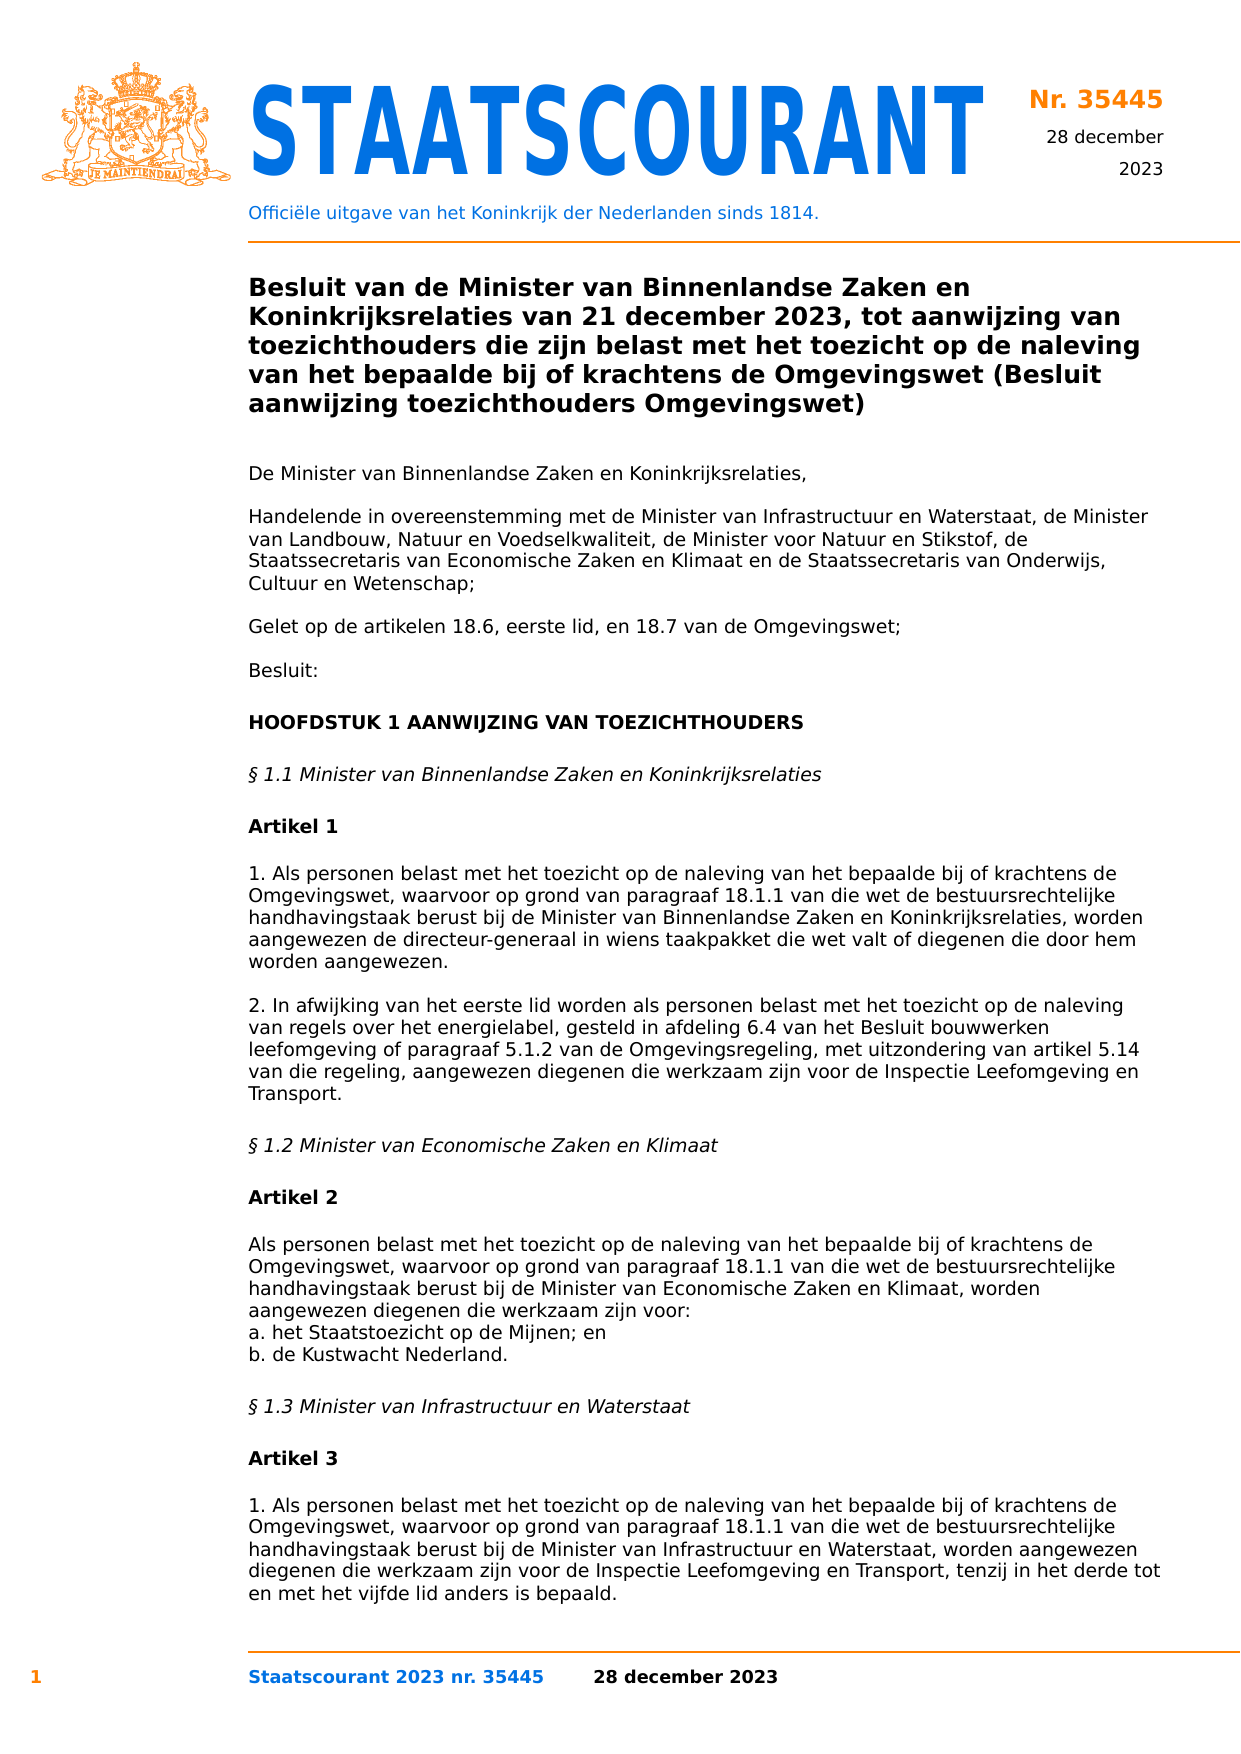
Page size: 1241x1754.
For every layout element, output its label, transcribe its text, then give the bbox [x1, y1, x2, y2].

table_cell 2023 [998, 153, 1240, 203]
text b. de Kustwacht Nederland. [248, 1343, 1163, 1366]
text De Minister van Binnenlandse Zaken en Koninkrijksrelaties, [248, 463, 1163, 484]
text 1. Als personen belast met het toezicht op de naleving van het bepaalde bij of krachtens de Omgevingswet, waarvoor op grond van paragraaf 18.1.1 van die wet de bestuursrechtelijke handhavingstaak berust bij de Minister van Infrastructuur en Waterstaat, worden aangewezen diegenen die werkzaam zijn voor de Inspectie Leefomgeving en Transport, tenzij in het derde tot en met het vijfde lid anders is bepaald. [248, 1494, 1163, 1604]
text Handelende in overeenstemming met de Minister van Infrastructuur en Waterstaat, de Minister van Landbouw, Natuur en Voedselkwaliteit, de Minister voor Natuur en Stikstof, de Staatssecretaris van Economische Zaken en Klimaat en de Staatssecretaris van Onderwijs, Cultuur en Wetenschap; [248, 506, 1163, 594]
text 2. In afwijking van het eerste lid worden als personen belast met het toezicht op de naleving van regels over het energielabel, gesteld in afdeling 6.4 van het Besluit bouwwerken leefomgeving of paragraaf 5.1.2 van de Omgevingsregeling, met uitzondering van artikel 5.14 van die regeling, aangewezen diegenen die werkzaam zijn voor de Inspectie Leefomgeving en Transport. [248, 995, 1163, 1105]
subtitle § 1.3 Minister van Infrastructuur en Waterstaat [248, 1396, 1163, 1417]
subtitle Artikel 3 [248, 1447, 1163, 1469]
table_cell Officiële uitgave van het Koninkrijk der Nederlanden sinds 1814. [248, 203, 1240, 241]
table_header STAATSCOURANT [248, 62, 998, 203]
subtitle HOOFDSTUK 1 AANWIJZING VAN TOEZICHTHOUDERS [248, 712, 1163, 734]
text Besluit: [248, 660, 1163, 682]
subtitle Besluit van de Minister van Binnenlandse Zaken en Koninkrijksrelaties van 21 december 2023, tot aanwijzing van toezichthouders die zijn belast met het toezicht op de naleving van het bepaalde bij of krachtens de Omgevingswet (Besluit aanwijzing toezichthouders Omgevingswet) [248, 273, 1163, 419]
table_header [25, 62, 248, 241]
text a. het Staatstoezicht op de Mijnen; en [248, 1322, 1163, 1343]
picture [41, 62, 231, 186]
text Als personen belast met het toezicht op de naleving van het bepaalde bij of krachtens de Omgevingswet, waarvoor op grond van paragraaf 18.1.1 van die wet de bestuursrechtelijke handhavingstaak berust bij de Minister van Economische Zaken en Klimaat, worden aangewezen diegenen die werkzaam zijn voor: [248, 1234, 1163, 1322]
text Gelet op de artikelen 18.6, eerste lid, en 18.7 van de Omgevingswet; [248, 616, 1163, 638]
table_header Nr. 35445 [998, 62, 1240, 121]
subtitle § 1.1 Minister van Binnenlandse Zaken en Koninkrijksrelaties [248, 764, 1163, 786]
text 1. Als personen belast met het toezicht op de naleving van het bepaalde bij of krachtens de Omgevingswet, waarvoor op grond van paragraaf 18.1.1 van die wet de bestuursrechtelijke handhavingstaak berust bij de Minister van Binnenlandse Zaken en Koninkrijksrelaties, worden aangewezen de directeur-generaal in wiens taakpakket die wet valt of diegenen die door hem worden aangewezen. [248, 863, 1163, 973]
subtitle § 1.2 Minister van Economische Zaken en Klimaat [248, 1135, 1163, 1157]
subtitle Artikel 1 [248, 816, 1163, 838]
subtitle Artikel 2 [248, 1187, 1163, 1209]
table_cell 28 december [998, 121, 1240, 153]
